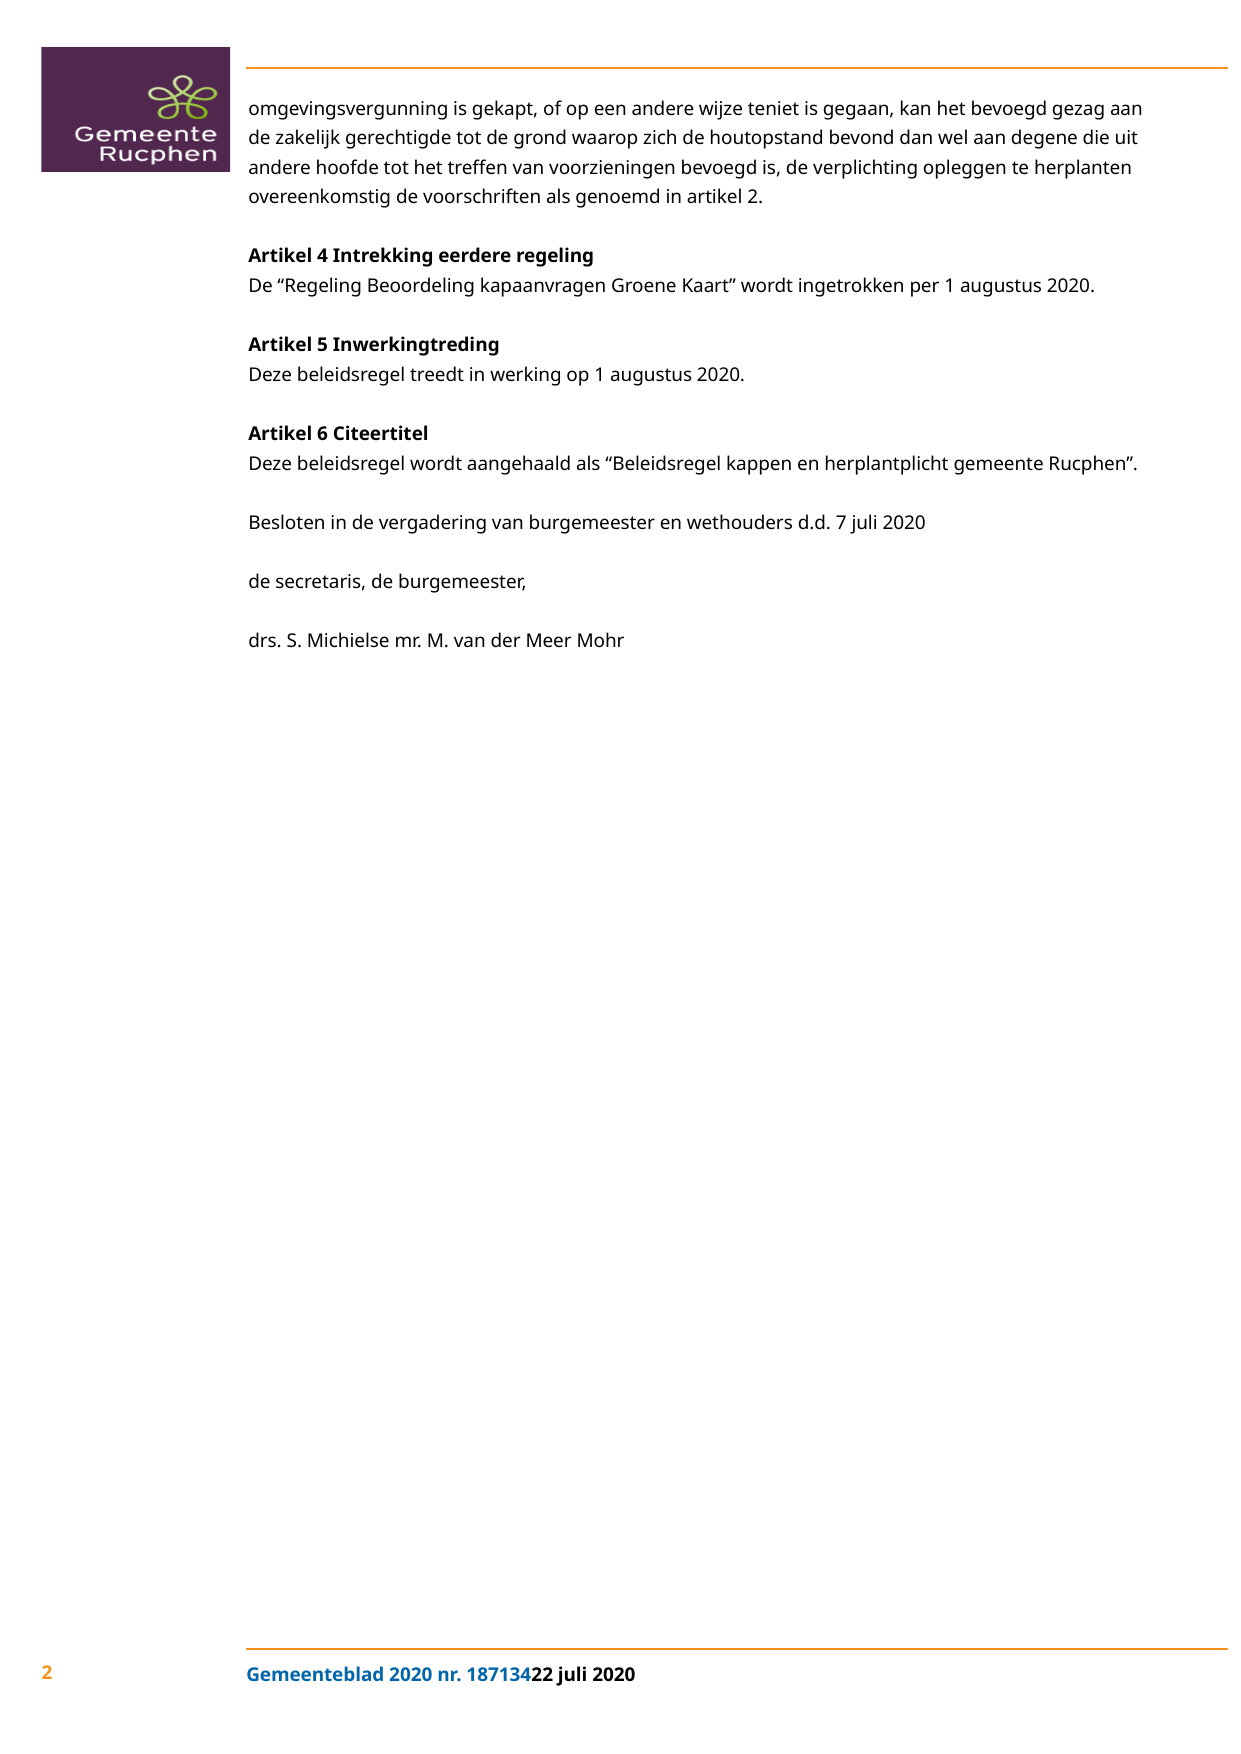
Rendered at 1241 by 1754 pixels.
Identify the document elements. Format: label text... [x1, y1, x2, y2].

text Deze beleidsregel wordt aangehaald als “Beleidsregel kappen en herplantplicht gemeente Rucphen”. [248, 450, 1152, 476]
text Artikel 6 Citeertitel [248, 420, 1152, 446]
text Artikel 5 Inwerkingtreding [248, 331, 1152, 357]
text de secretaris, de burgemeester, [248, 568, 1152, 594]
text drs. S. Michielse mr. M. van der Meer Mohr [248, 627, 1152, 653]
text Besloten in de vergadering van burgemeester en wethouders d.d. 7 juli 2020 [248, 509, 1152, 535]
text De “Regeling Beoordeling kapaanvragen Groene Kaart” wordt ingetrokken per 1 augustus 2020. [248, 272, 1152, 298]
text omgevingsvergunning is gekapt, of op een andere wijze teniet is gegaan, kan het bevoegd gezag aan de zakelijk gerechtigde tot de grond waarop zich de houtopstand bevond dan wel aan degene die uit andere hoofde tot het treffen van voorzieningen bevoegd is, de verplichting opleggen te herplanten overeenkomstig de voorschriften als genoemd in artikel 2. [248, 95, 1152, 209]
text Deze beleidsregel treedt in werking op 1 augustus 2020. [248, 361, 1152, 387]
picture [41, 47, 231, 172]
text Artikel 4 Intrekking eerdere regeling [248, 243, 1152, 268]
